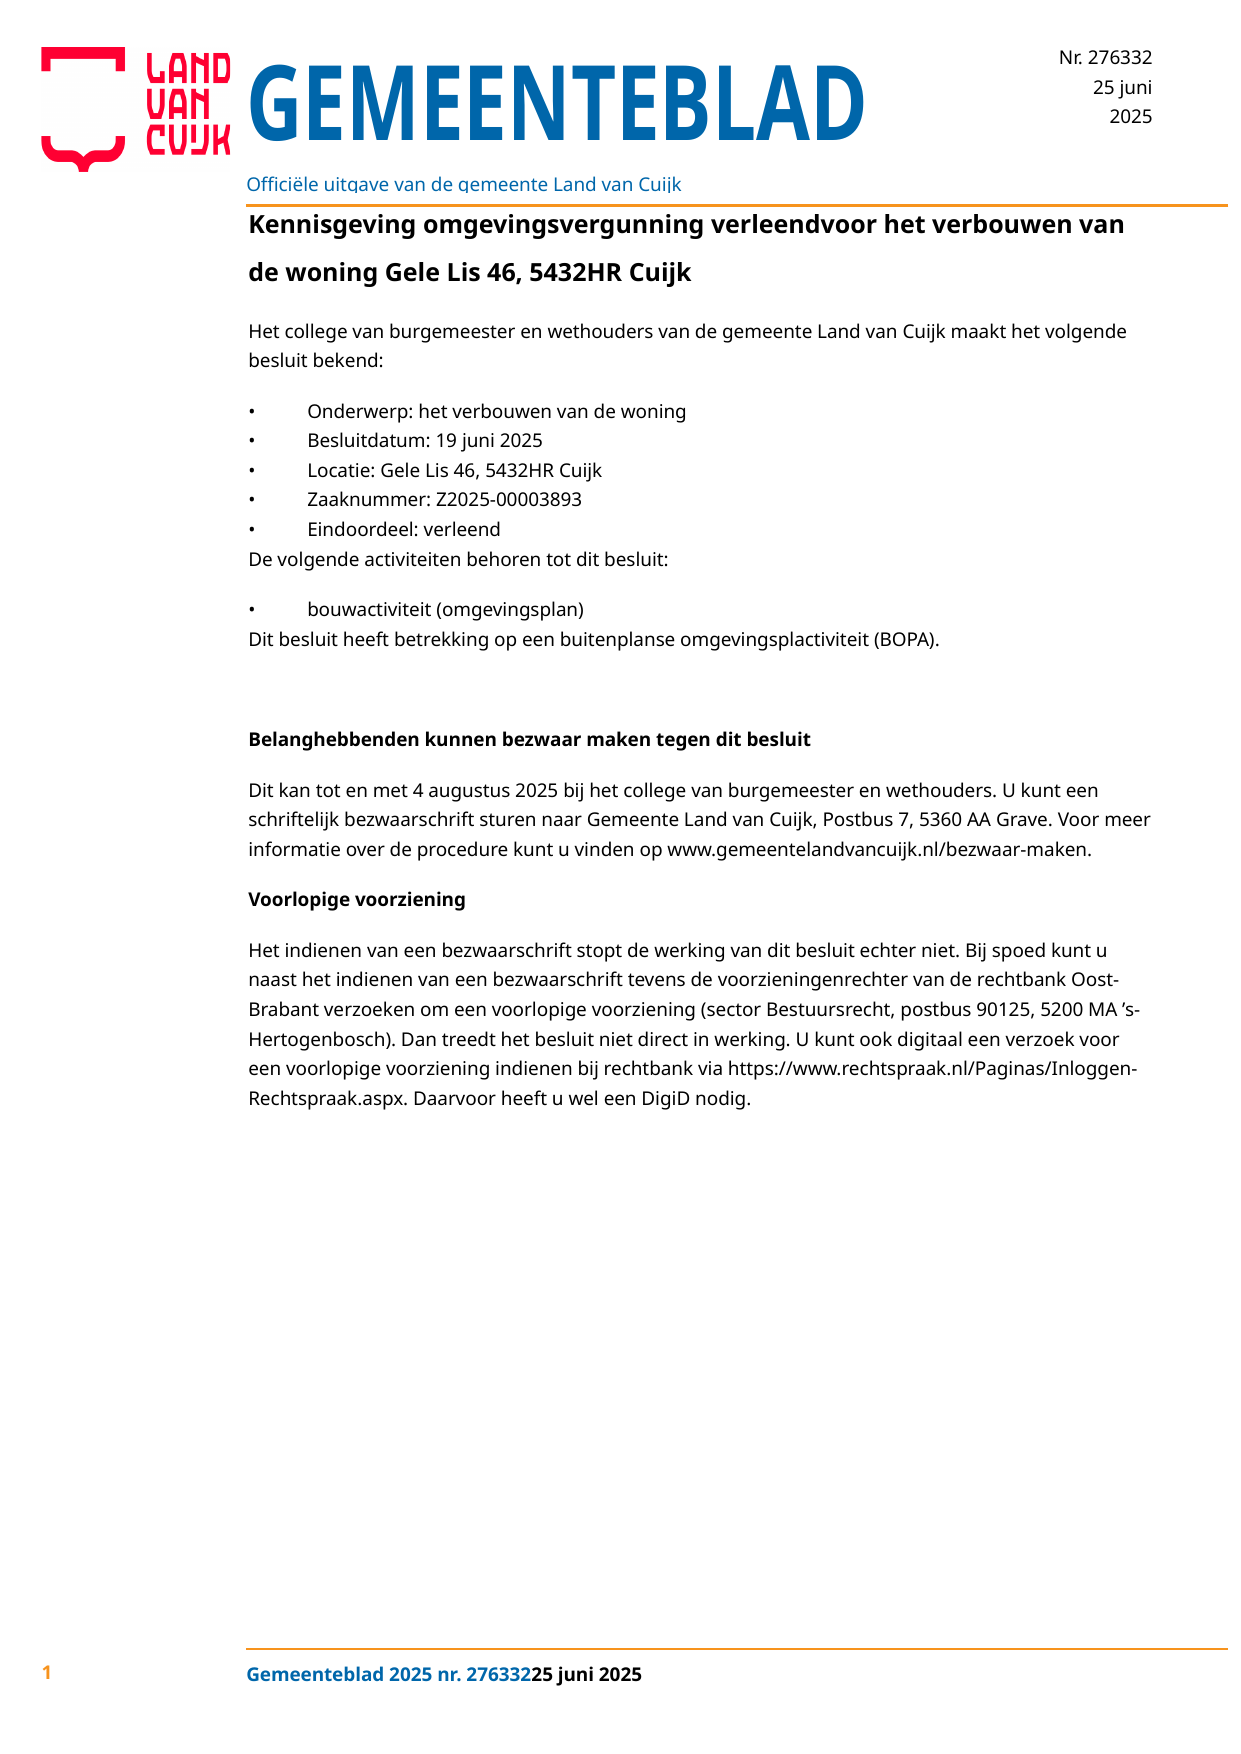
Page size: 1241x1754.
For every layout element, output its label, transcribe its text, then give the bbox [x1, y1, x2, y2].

text De volgende activiteiten behoren tot dit besluit: [248, 546, 1152, 572]
list Onderwerp: het verbouwen van de woning [248, 398, 1152, 424]
text Voorlopige voorziening [248, 887, 1152, 912]
list Locatie: Gele Lis 46, 5432HR Cuijk [248, 457, 1152, 483]
text Het college van burgemeester en wethouders van de gemeente Land van Cuijk maakt het volgende besluit bekend: [248, 318, 1152, 373]
list bouwactiviteit (omgevingsplan) [248, 596, 1152, 622]
list Zaaknummer: Z2025-00003893 [248, 487, 1152, 512]
text Dit besluit heeft betrekking op een buitenplanse omgevingsplactiviteit (BOPA). [248, 626, 1152, 652]
text Belanghebbenden kunnen bezwaar maken tegen dit besluit [248, 727, 1152, 752]
list Besluitdatum: 19 juni 2025 [248, 427, 1152, 453]
list Eindoordeel: verleend [248, 516, 1152, 542]
text Kennisgeving omgevingsvergunning verleendvoor het verbouwen van de woning Gele Lis 46, 5432HR Cuijk [248, 207, 1152, 288]
text Dit kan tot en met 4 augustus 2025 bij het college van burgemeester en wethouders. U kunt een schriftelijk bezwaarschrift sturen naar Gemeente Land van Cuijk, Postbus 7, 5360 AA Grave. Voor meer informatie over de procedure kunt u vinden op www.gemeentelandvancuijk.nl/bezwaar-maken. [248, 777, 1152, 862]
picture [41, 47, 231, 172]
text Het indienen van een bezwaarschrift stopt de werking van dit besluit echter niet. Bij spoed kunt u naast het indienen van een bezwaarschrift tevens de voorzieningenrechter van de rechtbank Oost-Brabant verzoeken om een voorlopige voorziening (sector Bestuursrecht, postbus 90125, 5200 MA ’s-Hertogenbosch). Dan treedt het besluit niet direct in werking. U kunt ook digitaal een verzoek voor een voorlopige voorziening indienen bij rechtbank via https://www.rechtspraak.nl/Paginas/Inloggen-Rechtspraak.aspx. Daarvoor heeft u wel een DigiD nodig. [248, 937, 1152, 1111]
